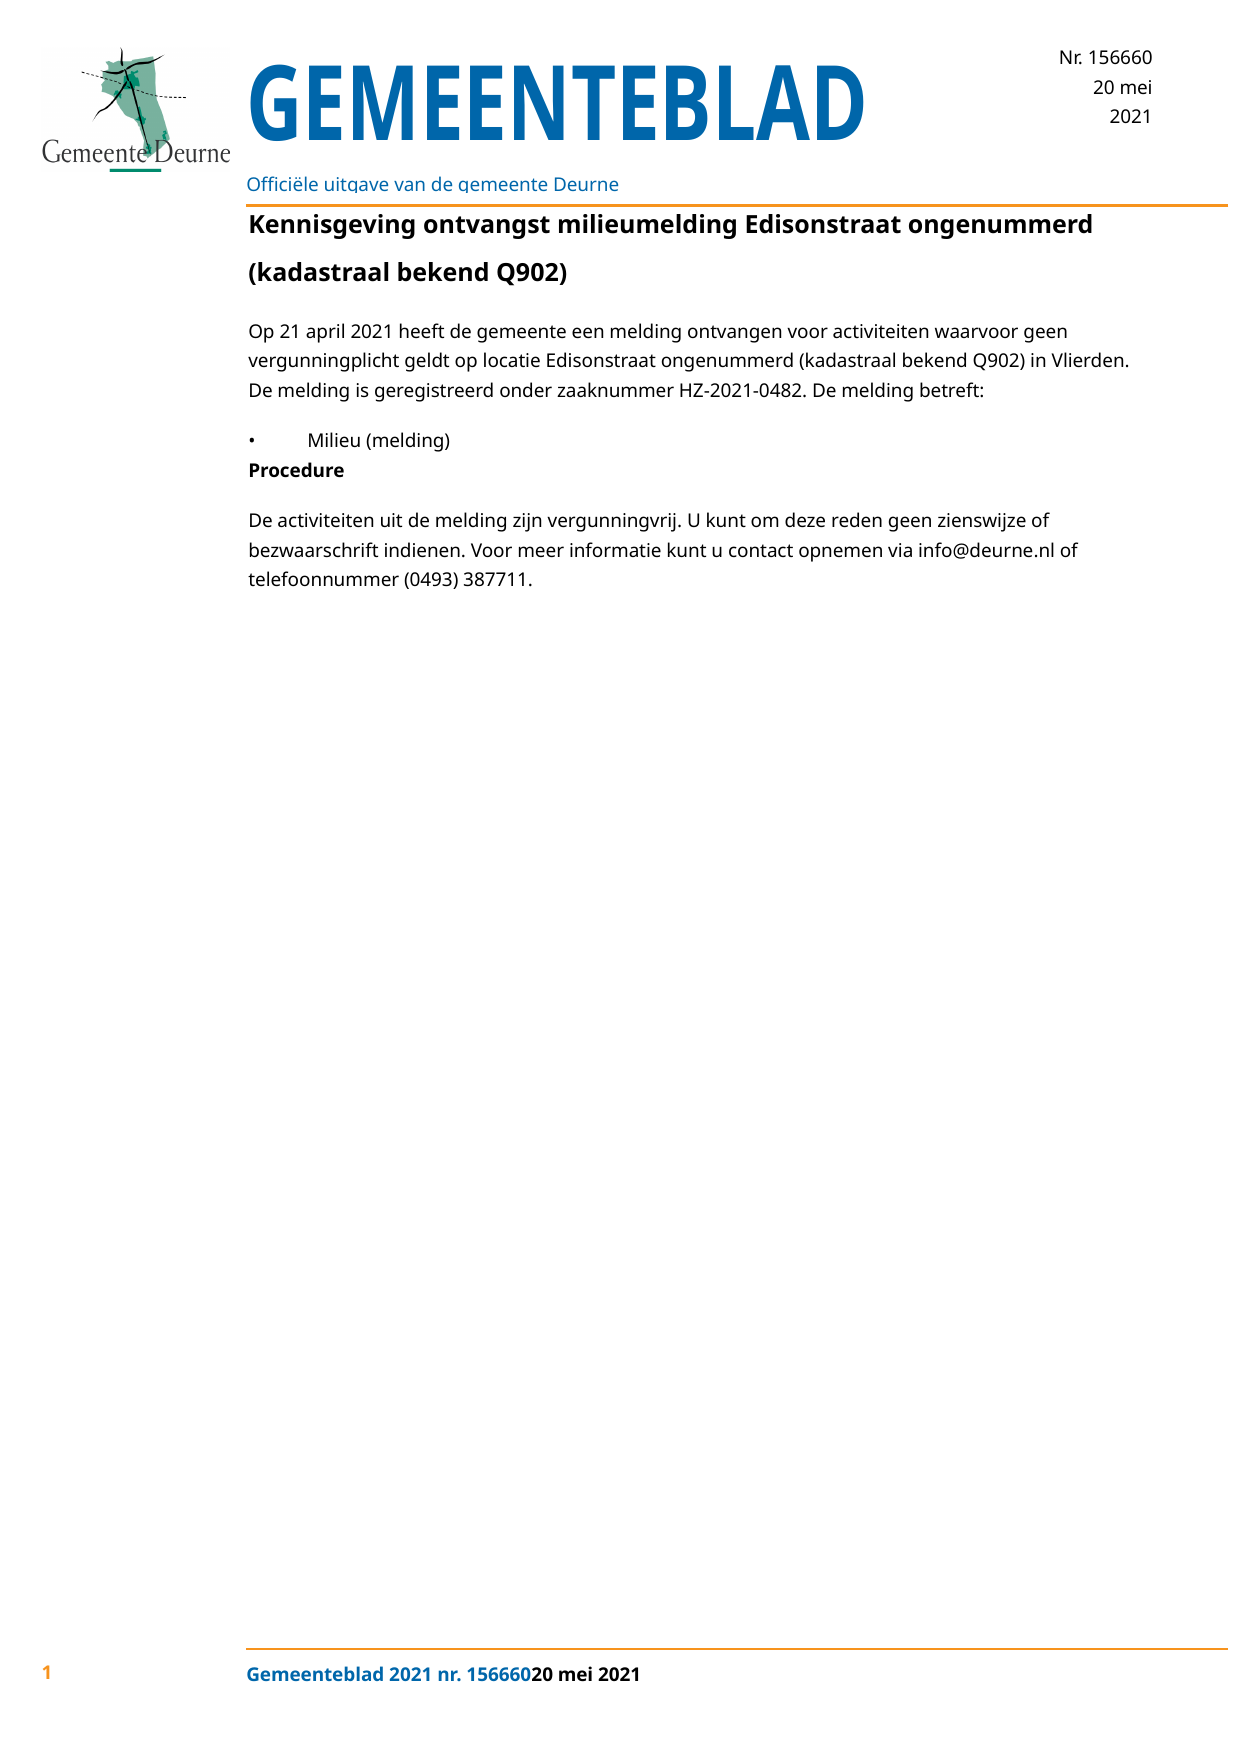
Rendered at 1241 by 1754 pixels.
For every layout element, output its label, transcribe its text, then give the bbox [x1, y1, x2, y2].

text Op 21 april 2021 heeft de gemeente een melding ontvangen voor activiteiten waarvoor geen vergunningplicht geldt op locatie Edisonstraat ongenummerd (kadastraal bekend Q902) in Vlierden. De melding is geregistreerd onder zaaknummer HZ-2021-0482. De melding betreft: [248, 318, 1152, 403]
text Procedure [248, 457, 1152, 483]
list Milieu (melding) [248, 427, 1152, 453]
text De activiteiten uit de melding zijn vergunningvrij. U kunt om deze reden geen zienswijze of bezwaarschrift indienen. Voor meer informatie kunt u contact opnemen via info@deurne.nl of telefoonnummer (0493) 387711. [248, 507, 1152, 592]
text Kennisgeving ontvangst milieumelding Edisonstraat ongenummerd (kadastraal bekend Q902) [248, 207, 1152, 288]
picture [41, 47, 231, 172]
